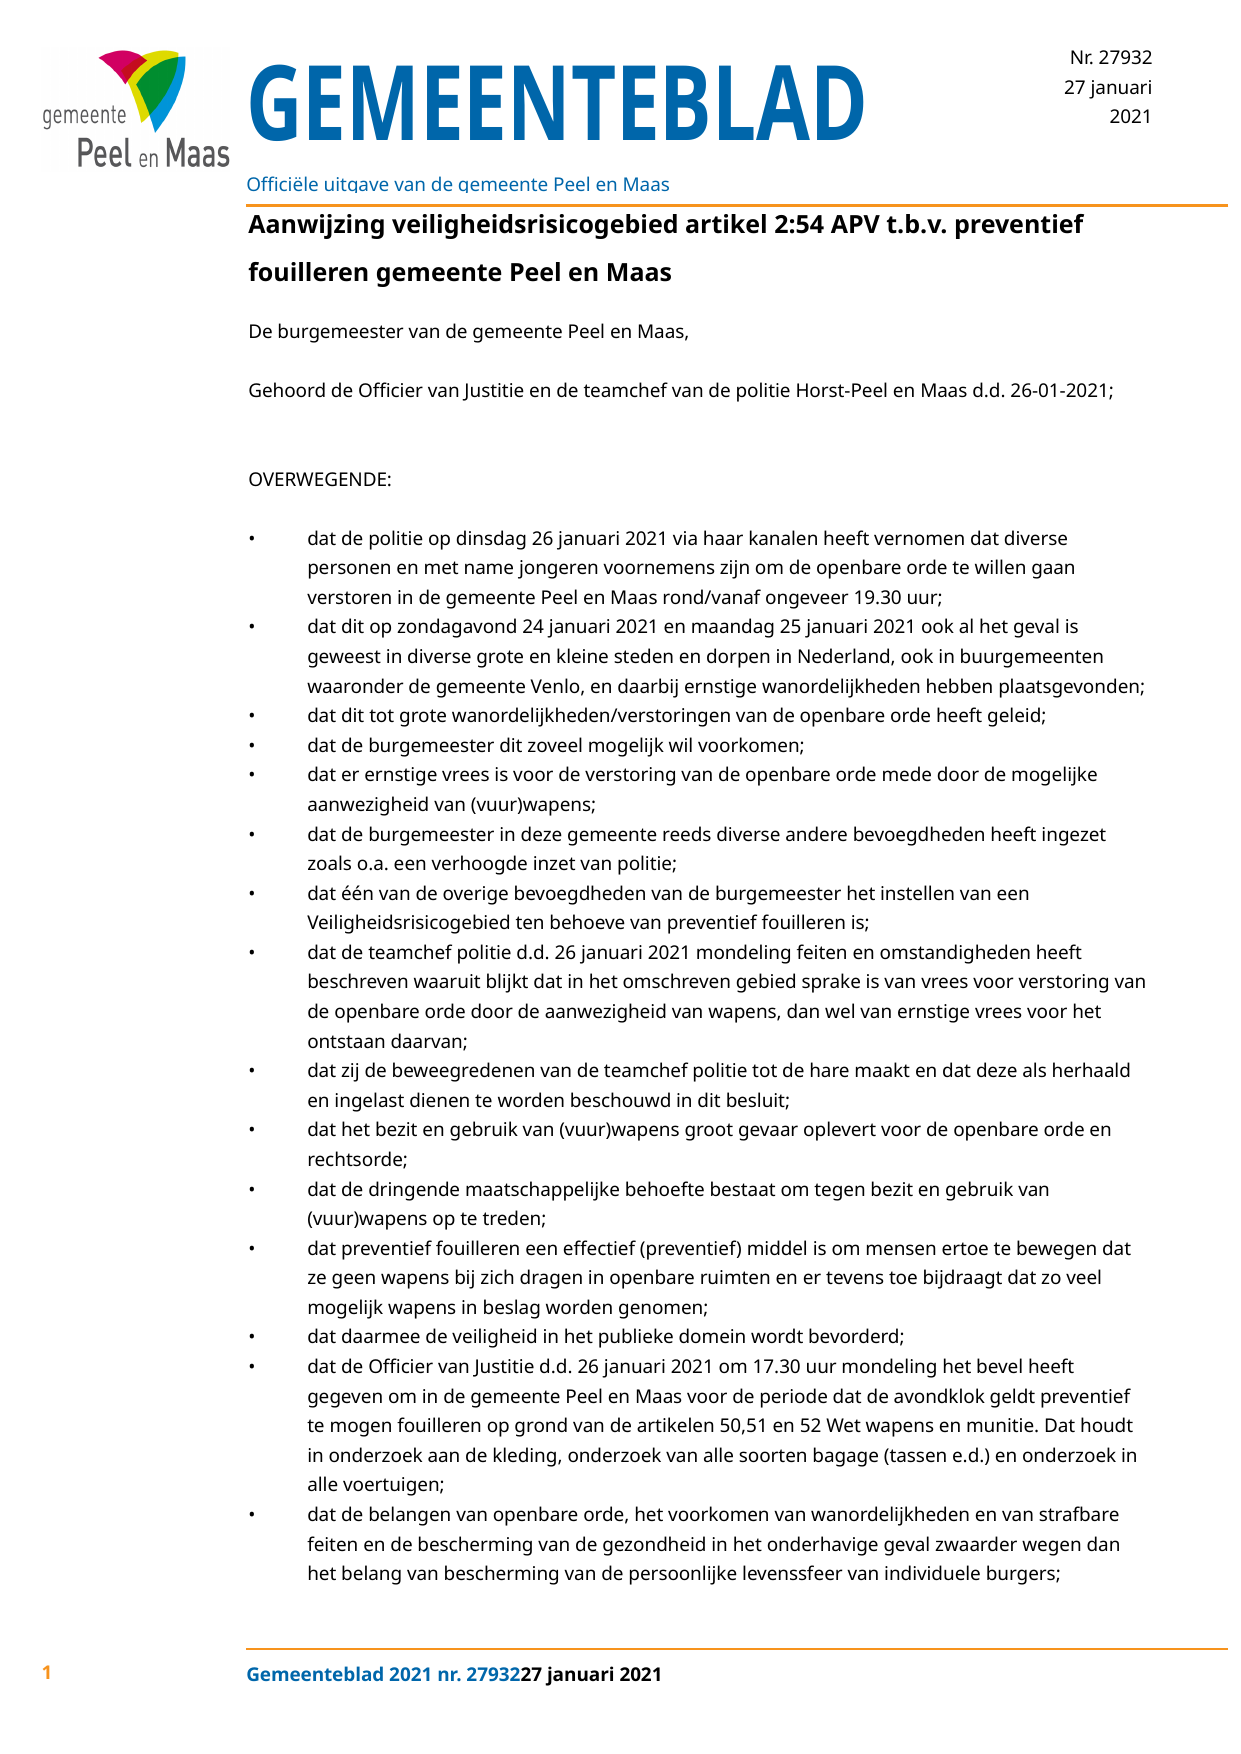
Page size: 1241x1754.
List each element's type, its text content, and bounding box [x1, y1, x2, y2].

text OVERWEGENDE: [248, 466, 1152, 492]
list dat de Officier van Justitie d.d. 26 januari 2021 om 17.30 uur mondeling het bevel heeft gegeven om in de gemeente Peel en Maas voor de periode dat de avondklok geldt preventief te mogen fouilleren op grond van de artikelen 50,51 en 52 Wet wapens en munitie. Dat houdt in onderzoek aan de kleding, onderzoek van alle soorten bagage (tassen e.d.) en onderzoek in alle voertuigen; [248, 1353, 1152, 1497]
list dat één van de overige bevoegdheden van de burgemeester het instellen van een Veiligheidsrisicogebied ten behoeve van preventief fouilleren is; [248, 880, 1152, 935]
list dat zij de beweegredenen van de teamchef politie tot de hare maakt en dat deze als herhaald en ingelast dienen te worden beschouwd in dit besluit; [248, 1057, 1152, 1113]
list dat de teamchef politie d.d. 26 januari 2021 mondeling feiten en omstandigheden heeft beschreven waaruit blijkt dat in het omschreven gebied sprake is van vrees voor verstoring van de openbare orde door de aanwezigheid van wapens, dan wel van ernstige vrees voor het ontstaan daarvan; [248, 939, 1152, 1054]
list dat dit tot grote wanordelijkheden/verstoringen van de openbare orde heeft geleid; [248, 702, 1152, 728]
text De burgemeester van de gemeente Peel en Maas, [248, 318, 1152, 344]
list dat de burgemeester dit zoveel mogelijk wil voorkomen; [248, 732, 1152, 758]
list dat het bezit en gebruik van (vuur)wapens groot gevaar oplevert voor de openbare orde en rechtsorde; [248, 1117, 1152, 1172]
list dat de dringende maatschappelijke behoefte bestaat om tegen bezit en gebruik van (vuur)wapens op te treden; [248, 1176, 1152, 1231]
list dat de belangen van openbare orde, het voorkomen van wanordelijkheden en van strafbare feiten en de bescherming van de gezondheid in het onderhavige geval zwaarder wegen dan het belang van bescherming van de persoonlijke levenssfeer van individuele burgers; [248, 1501, 1152, 1586]
list dat preventief fouilleren een effectief (preventief) middel is om mensen ertoe te bewegen dat ze geen wapens bij zich dragen in openbare ruimten en er tevens toe bijdraagt dat zo veel mogelijk wapens in beslag worden genomen; [248, 1235, 1152, 1320]
list dat dit op zondagavond 24 januari 2021 en maandag 25 januari 2021 ook al het geval is geweest in diverse grote en kleine steden en dorpen in Nederland, ook in buurgemeenten waaronder de gemeente Venlo, en daarbij ernstige wanordelijkheden hebben plaatsgevonden; [248, 614, 1152, 699]
list dat de politie op dinsdag 26 januari 2021 via haar kanalen heeft vernomen dat diverse personen en met name jongeren voornemens zijn om de openbare orde te willen gaan verstoren in de gemeente Peel en Maas rond/vanaf ongeveer 19.30 uur; [248, 525, 1152, 610]
text Gehoord de Officier van Justitie en de teamchef van de politie Horst-Peel en Maas d.d. 26-01-2021; [248, 377, 1152, 403]
list dat daarmee de veiligheid in het publieke domein wordt bevorderd; [248, 1324, 1152, 1349]
text Aanwijzing veiligheidsrisicogebied artikel 2:54 APV t.b.v. preventief fouilleren gemeente Peel en Maas [248, 207, 1152, 288]
list dat er ernstige vrees is voor de verstoring van de openbare orde mede door de mogelijke aanwezigheid van (vuur)wapens; [248, 762, 1152, 817]
list dat de burgemeester in deze gemeente reeds diverse andere bevoegdheden heeft ingezet zoals o.a. een verhoogde inzet van politie; [248, 821, 1152, 876]
picture [41, 47, 231, 172]
